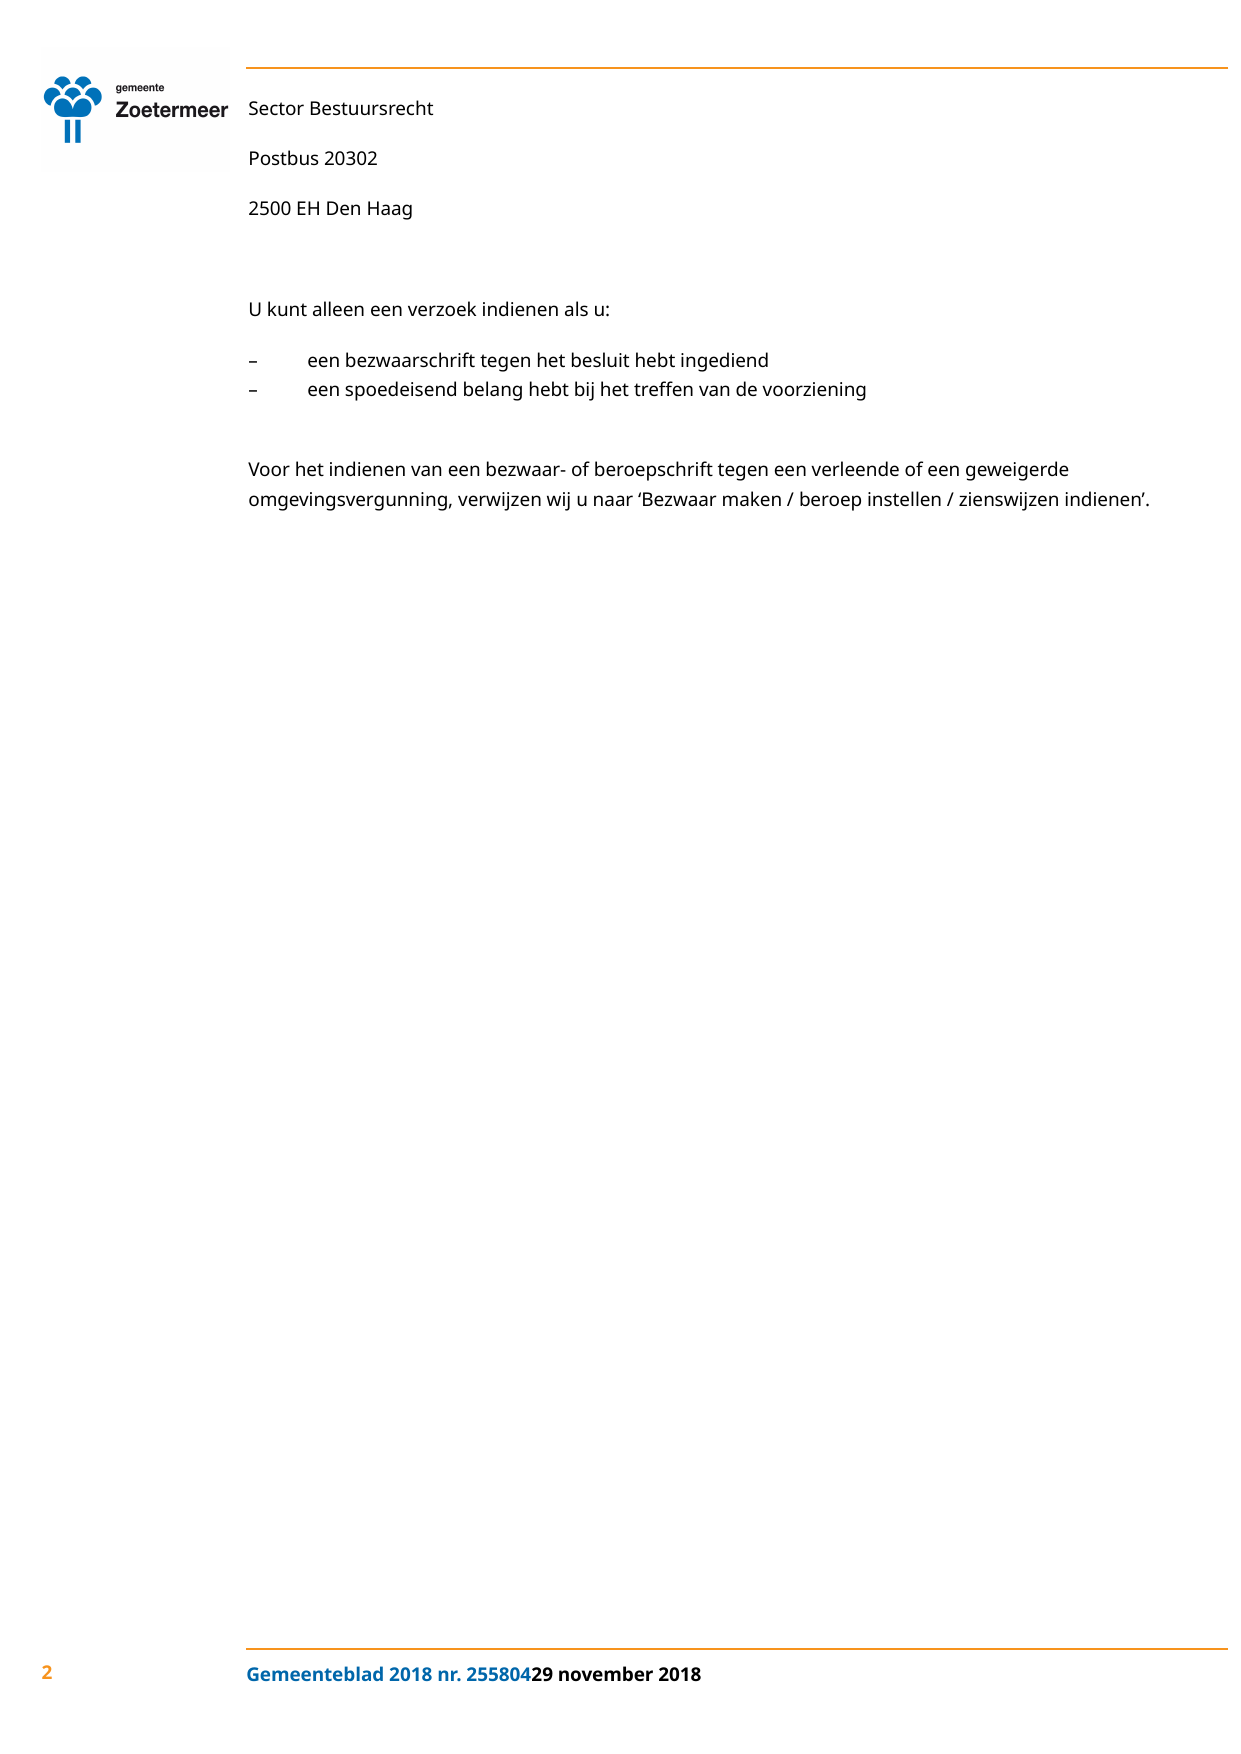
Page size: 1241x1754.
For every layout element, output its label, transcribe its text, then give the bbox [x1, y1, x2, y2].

list een bezwaarschrift tegen het besluit hebt ingediend [248, 347, 1152, 373]
text Voor het indienen van een bezwaar- of beroepschrift tegen een verleende of een geweigerde omgevingsvergunning, verwijzen wij u naar ‘Bezwaar maken / beroep instellen / zienswijzen indienen’. [248, 456, 1152, 512]
text 2500 EH Den Haag [248, 196, 1152, 221]
text Postbus 20302 [248, 145, 1152, 171]
picture [41, 47, 231, 172]
text U kunt alleen een verzoek indienen als u: [248, 296, 1152, 322]
list een spoedeisend belang hebt bij het treffen van de voorziening [248, 376, 1152, 402]
text Sector Bestuursrecht [248, 95, 1152, 121]
